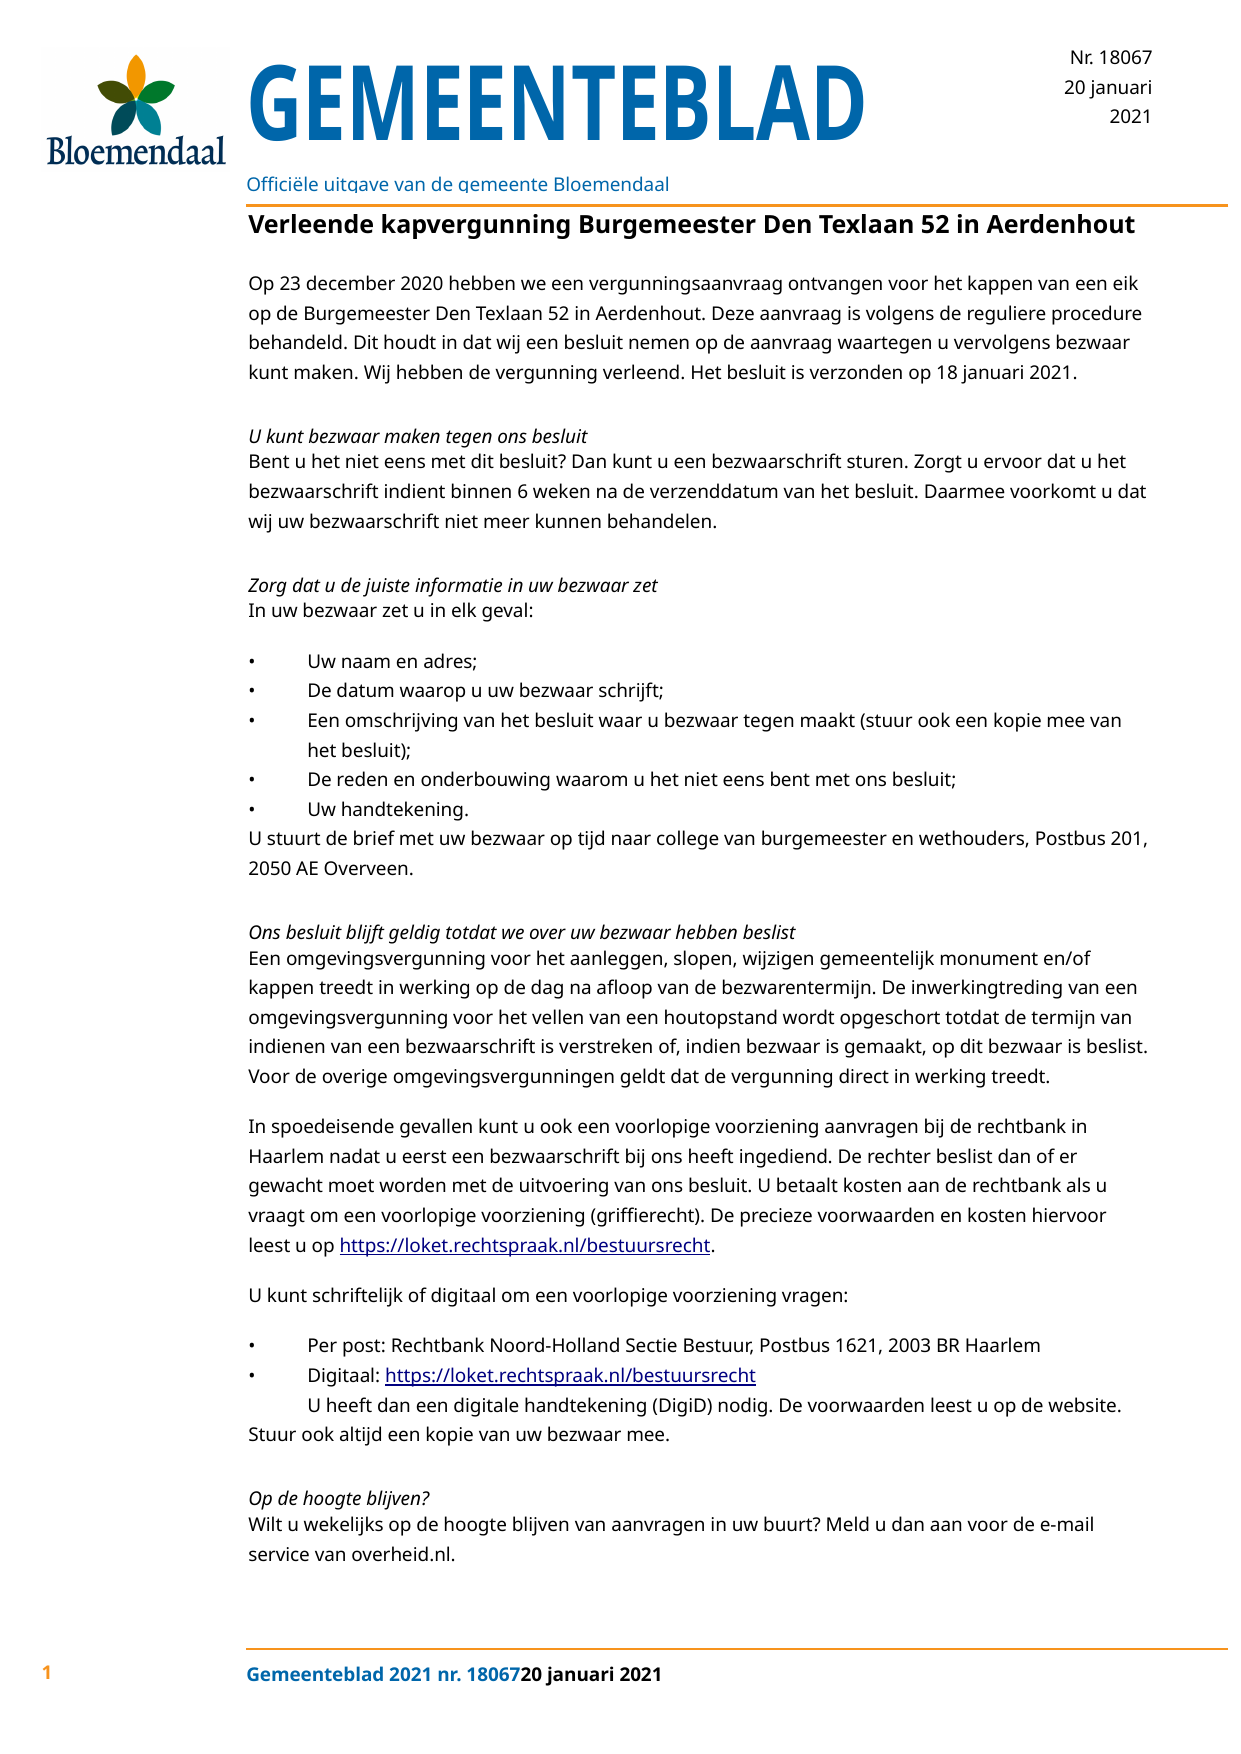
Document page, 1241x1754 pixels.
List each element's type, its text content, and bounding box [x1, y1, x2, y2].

list U heeft dan een digitale handtekening (DigiD) nodig. De voorwaarden leest u op de website. [248, 1392, 1152, 1418]
text Verleende kapvergunning Burgemeester Den Texlaan 52 in Aerdenhout [248, 207, 1152, 241]
text In uw bezwaar zet u in elk geval: [248, 598, 1152, 623]
text Op de hoogte blijven? [248, 1485, 1152, 1511]
text In spoedeisende gevallen kunt u ook een voorlopige voorziening aanvragen bij de rechtbank in Haarlem nadat u eerst een bezwaarschrift bij ons heeft ingediend. De rechter beslist dan of er gewacht moet worden met de uitvoering van ons besluit. U betaalt kosten aan de rechtbank als u vraagt om een voorlopige voorziening (griffierecht). De precieze voorwaarden en kosten hiervoor leest u op https://loket.rechtspraak.nl/bestuursrecht. [248, 1113, 1152, 1258]
text Stuur ook altijd een kopie van uw bezwaar mee. [248, 1421, 1152, 1447]
list De datum waarop u uw bezwaar schrijft; [248, 678, 1152, 703]
list De reden en onderbouwing waarom u het niet eens bent met ons besluit; [248, 766, 1152, 792]
text Zorg dat u de juiste informatie in uw bezwaar zet [248, 572, 1152, 598]
text Een omgevingsvergunning voor het aanleggen, slopen, wijzigen gemeentelijk monument en/of kappen treedt in werking op de dag na afloop van de bezwarentermijn. De inwerkingtreding van een omgevingsvergunning voor het vellen van een houtopstand wordt opgeschort totdat de termijn van indienen van een bezwaarschrift is verstreken of, indien bezwaar is gemaakt, op dit bezwaar is beslist. Voor de overige omgevingsvergunningen geldt dat de vergunning direct in werking treedt. [248, 945, 1152, 1089]
text U stuurt de brief met uw bezwaar op tijd naar college van burgemeester en wethouders, Postbus 201, 2050 AE Overveen. [248, 826, 1152, 881]
list Een omschrijving van het besluit waar u bezwaar tegen maakt (stuur ook een kopie mee van het besluit); [248, 707, 1152, 762]
list Digitaal: https://loket.rechtspraak.nl/bestuursrecht [248, 1362, 1152, 1388]
list Per post: Rechtbank Noord-Holland Sectie Bestuur, Postbus 1621, 2003 BR Haarlem [248, 1333, 1152, 1358]
text Op 23 december 2020 hebben we een vergunningsaanvraag ontvangen voor het kappen van een eik op de Burgemeester Den Texlaan 52 in Aerdenhout. Deze aanvraag is volgens de reguliere procedure behandeld. Dit houdt in dat wij een besluit nemen op de aanvraag waartegen u vervolgens bezwaar kunt maken. Wij hebben de vergunning verleend. Het besluit is verzonden op 18 januari 2021. [248, 270, 1152, 385]
text U kunt bezwaar maken tegen ons besluit [248, 423, 1152, 449]
list Uw naam en adres; [248, 648, 1152, 674]
text U kunt schriftelijk of digitaal om een voorlopige voorziening vragen: [248, 1282, 1152, 1308]
list Uw handtekening. [248, 796, 1152, 822]
text Ons besluit blijft geldig totdat we over uw bezwaar hebben beslist [248, 919, 1152, 945]
text Bent u het niet eens met dit besluit? Dan kunt u een bezwaarschrift sturen. Zorgt u ervoor dat u het bezwaarschrift indient binnen 6 weken na de verzenddatum van het besluit. Daarmee voorkomt u dat wij uw bezwaarschrift niet meer kunnen behandelen. [248, 449, 1152, 534]
picture [41, 47, 231, 172]
text Wilt u wekelijks op de hoogte blijven van aanvragen in uw buurt? Meld u dan aan voor de e-mail service van overheid.nl. [248, 1511, 1152, 1566]
